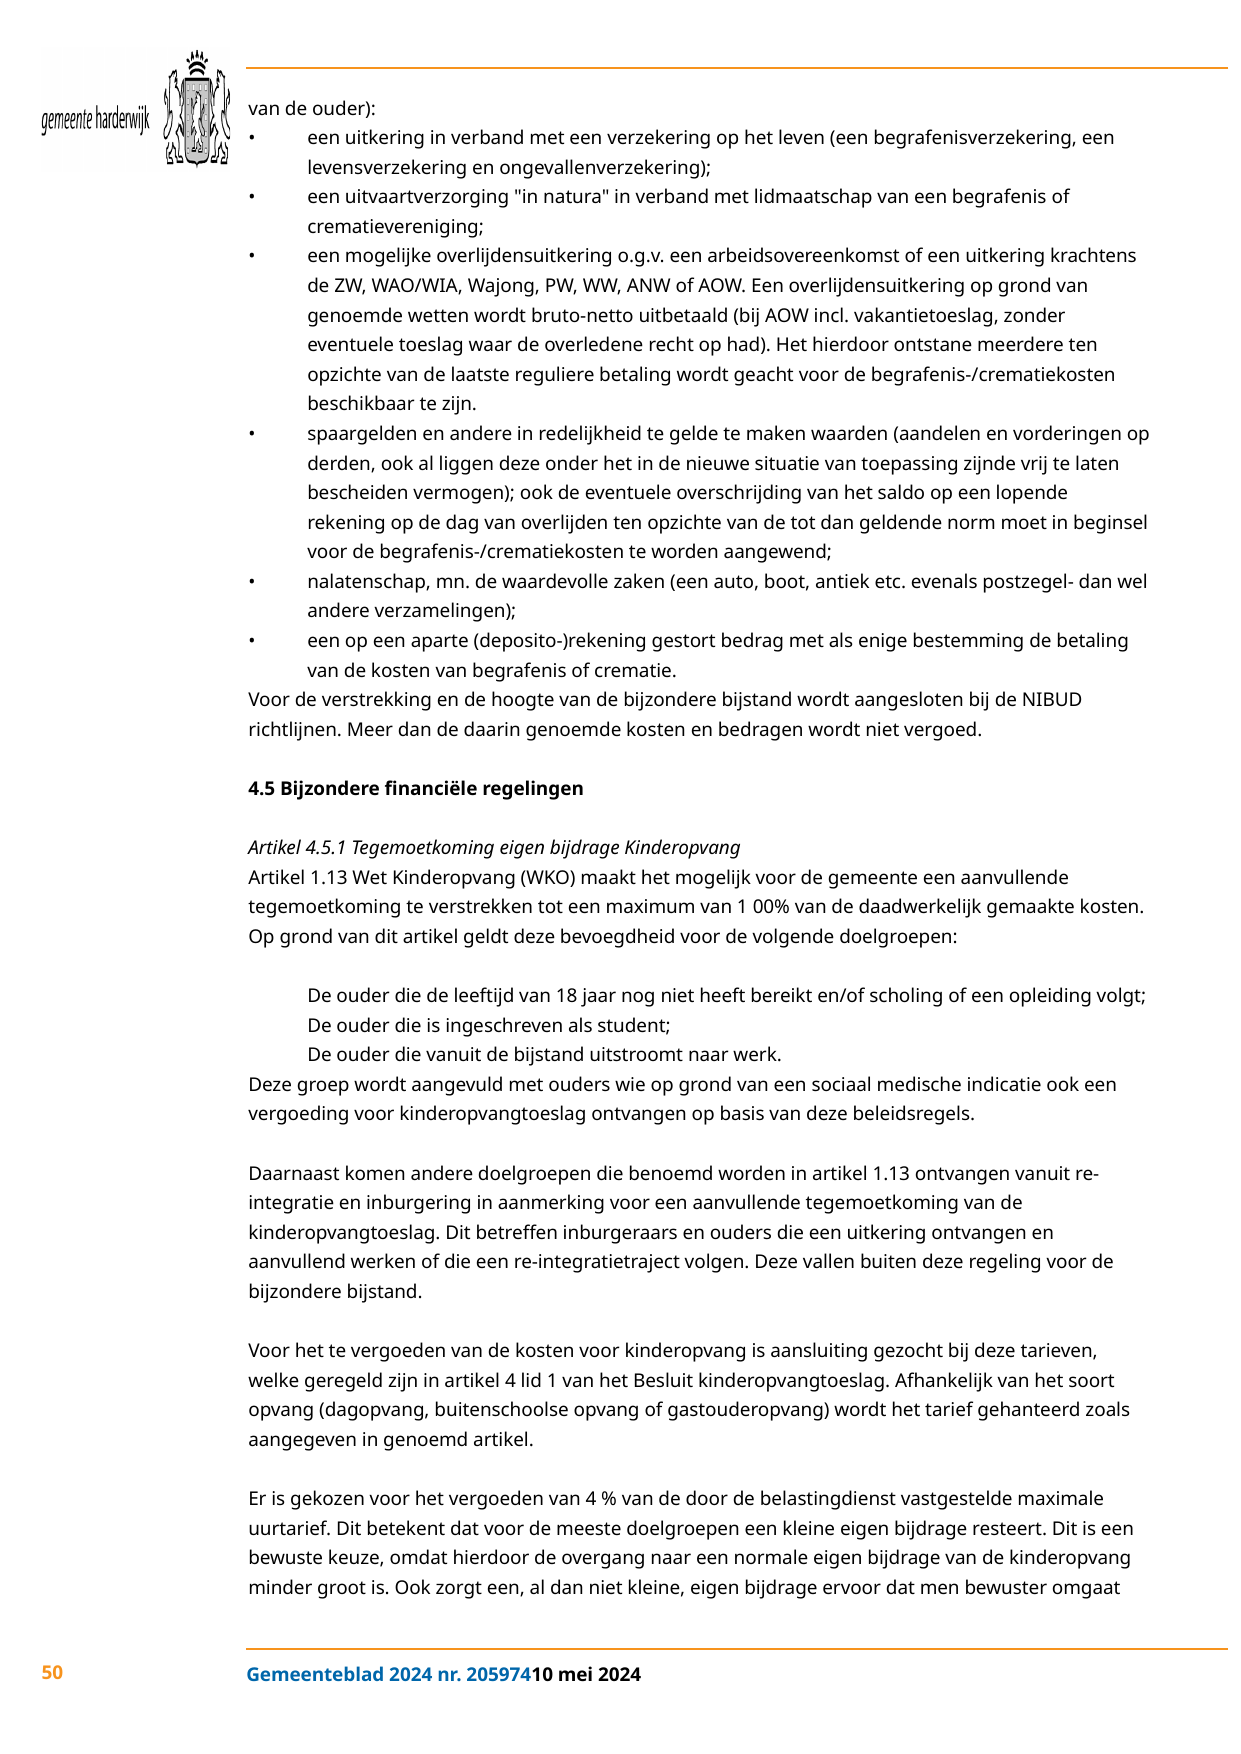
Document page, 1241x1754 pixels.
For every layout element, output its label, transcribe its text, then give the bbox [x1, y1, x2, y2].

list De ouder die is ingeschreven als student; [248, 1012, 1152, 1038]
list De ouder die vanuit de bijstand uitstroomt naar werk. [248, 1041, 1152, 1067]
text Artikel 4.5.1 Tegemoetkoming eigen bijdrage Kinderopvang [248, 834, 1152, 860]
text Deze groep wordt aangevuld met ouders wie op grond van een sociaal medische indicatie ook een vergoeding voor kinderopvangtoeslag ontvangen op basis van deze beleidsregels. [248, 1071, 1152, 1126]
picture [41, 47, 231, 172]
text Artikel 1.13 Wet Kinderopvang (WKO) maakt het mogelijk voor de gemeente een aanvullende tegemoetkoming te verstrekken tot een maximum van 1 00% van de daadwerkelijk gemaakte kosten. Op grond van dit artikel geldt deze bevoegdheid voor de volgende doelgroepen: [248, 864, 1152, 949]
list een uitkering in verband met een verzekering op het leven (een begrafenisverzekering, een levensverzekering en ongevallenverzekering); [248, 124, 1152, 180]
text 4.5 Bijzondere financiële regelingen [248, 775, 1152, 801]
list een op een aparte (deposito-)rekening gestort bedrag met als enige bestemming de betaling van de kosten van begrafenis of crematie. [248, 627, 1152, 683]
list De ouder die de leeftijd van 18 jaar nog niet heeft bereikt en/of scholing of een opleiding volgt; [248, 982, 1152, 1008]
list een uitvaartverzorging "in natura" in verband met lidmaatschap van een begrafenis­ of crematievereniging; [248, 183, 1152, 239]
text Er is gekozen voor het vergoeden van 4 % van de door de belastingdienst vastgestelde maximale uurtarief. Dit betekent dat voor de meeste doelgroepen een kleine eigen bijdrage resteert. Dit is een bewuste keuze, omdat hierdoor de overgang naar een normale eigen bijdrage van de kinderopvang minder groot is. Ook zorgt een, al dan niet kleine, eigen bijdrage ervoor dat men bewuster omgaat [248, 1485, 1152, 1600]
text Voor het te vergoeden van de kosten voor kinderopvang is aansluiting gezocht bij deze tarieven, welke geregeld zijn in artikel 4 lid 1 van het Besluit kinderopvangtoeslag. Afhankelijk van het soort opvang (dagopvang, buitenschoolse opvang of gastouderopvang) wordt het tarief gehanteerd zoals aangegeven in genoemd artikel. [248, 1337, 1152, 1452]
text Daarnaast komen andere doelgroepen die benoemd worden in artikel 1.13 ontvangen vanuit re-integratie en inburgering in aanmerking voor een aanvullende tegemoetkoming van de kinderopvangtoeslag. Dit betreffen inburgeraars en ouders die een uitkering ontvangen en aanvullend werken of die een re-integratietraject volgen. Deze vallen buiten deze regeling voor de bijzondere bijstand. [248, 1160, 1152, 1304]
text van de ouder): [248, 95, 1152, 121]
text Voor de verstrekking en de hoogte van de bijzondere bijstand wordt aangesloten bij de NIBUD richtlijnen. Meer dan de daarin genoemde kosten en bedragen wordt niet vergoed. [248, 686, 1152, 742]
list nalatenschap, mn. de waardevolle zaken (een auto, boot, antiek etc. evenals postzegel- dan wel andere verzamelingen); [248, 568, 1152, 623]
list spaargelden en andere in redelijkheid te gelde te maken waarden (aandelen en vorderingen op derden, ook al liggen deze onder het in de nieuwe situatie van toepassing zijnde vrij te laten bescheiden vermogen); ook de eventuele overschrijding van het saldo op een lopende rekening op de dag van overlijden ten opzichte van de tot dan geldende norm moet in beginsel voor de begrafenis-/crematiekosten te worden aangewend; [248, 420, 1152, 564]
list een mogelijke overlijdensuitkering o.g.v. een arbeidsovereenkomst of een uitkering krachtens de ZW, WAO/WIA, Wajong, PW, WW, ANW of AOW. Een overlijdensuitkering op grond van genoemde wetten wordt bruto-netto uitbetaald (bij AOW incl. vakantietoeslag, zonder eventuele toeslag waar de overledene recht op had). Het hierdoor ontstane meerdere ten opzichte van de laatste reguliere betaling wordt geacht voor de begrafenis-/crematiekosten beschikbaar te zijn. [248, 243, 1152, 416]
